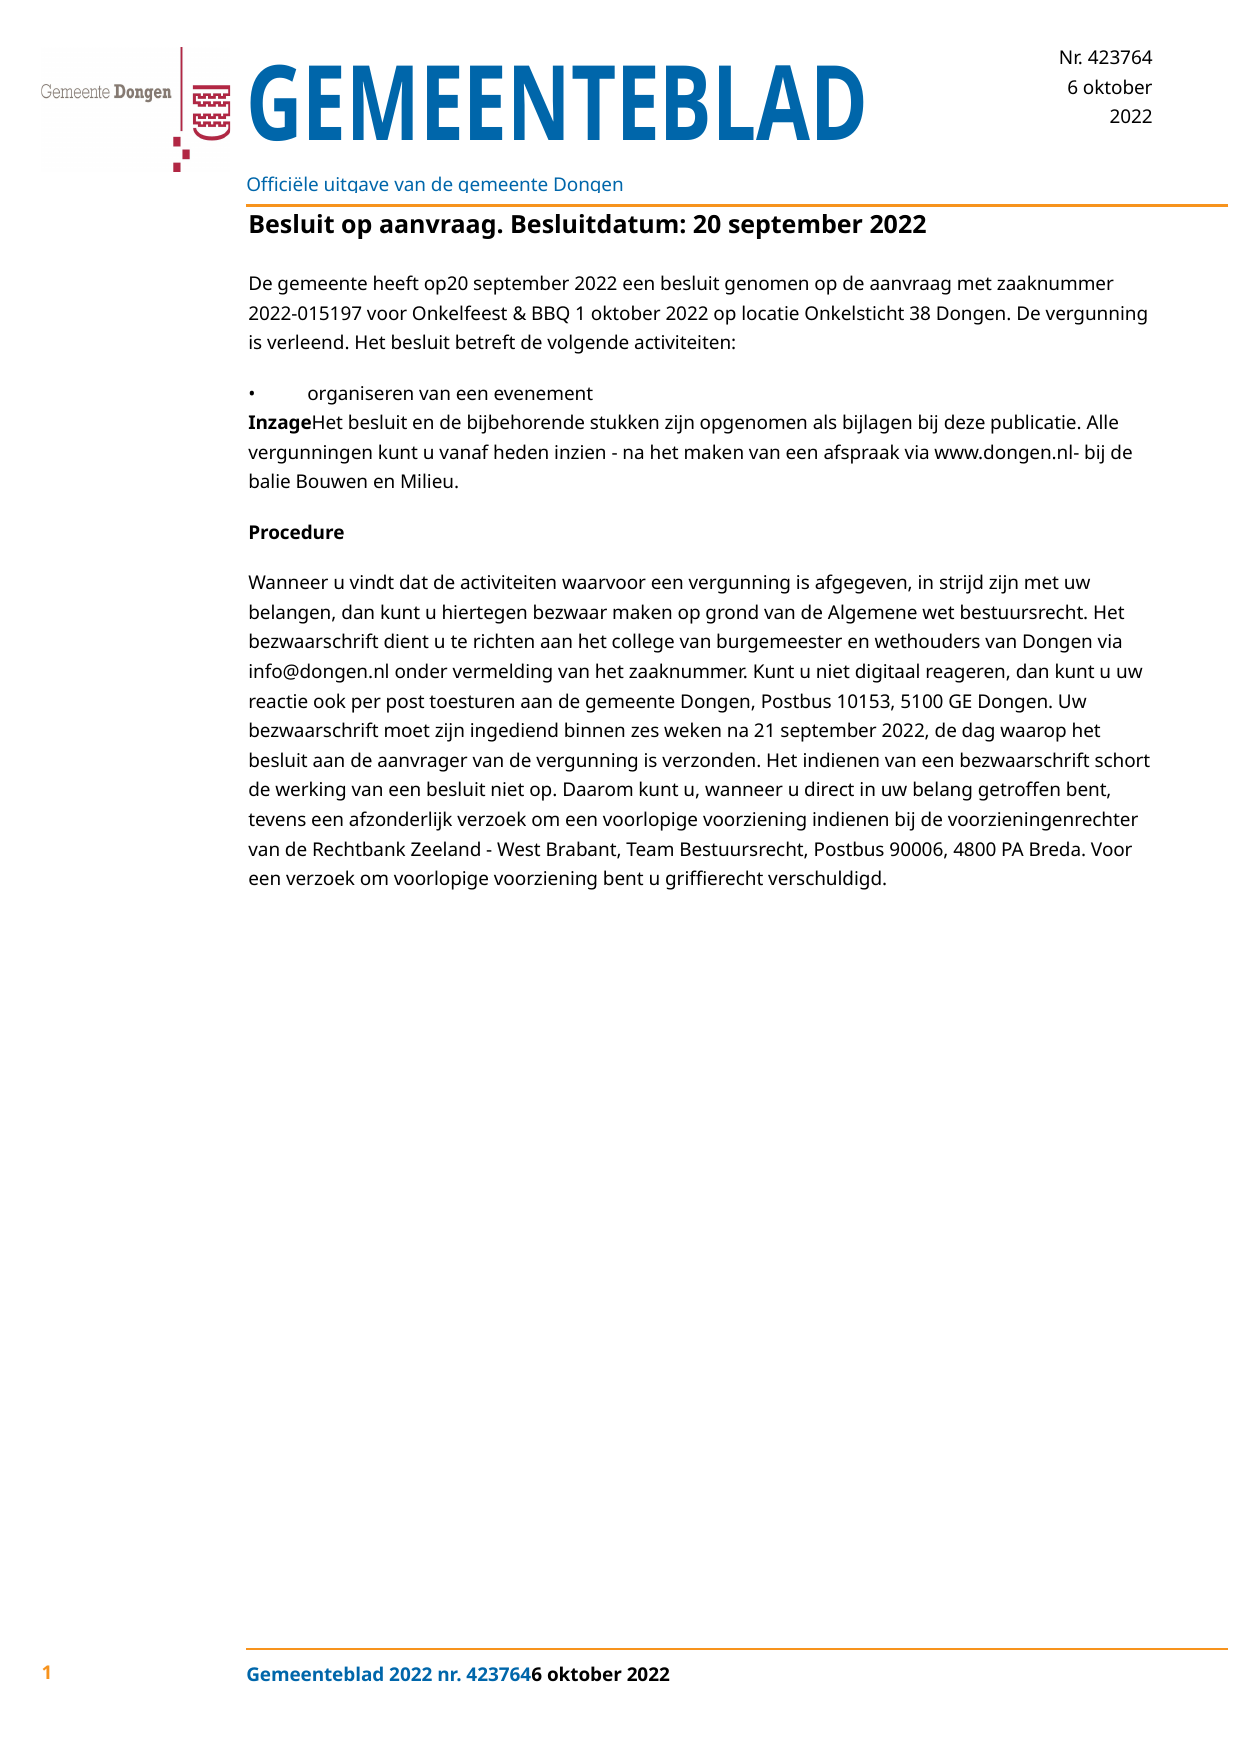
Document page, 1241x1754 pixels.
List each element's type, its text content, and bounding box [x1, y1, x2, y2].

text Wanneer u vindt dat de activiteiten waarvoor een vergunning is afgegeven, in strijd zijn met uw belangen, dan kunt u hiertegen bezwaar maken op grond van de Algemene wet bestuursrecht. Het bezwaarschrift dient u te richten aan het college van burgemeester en wethouders van Dongen via info@dongen.nl onder vermelding van het zaaknummer. Kunt u niet digitaal reageren, dan kunt u uw reactie ook per post toesturen aan de gemeente Dongen, Postbus 10153, 5100 GE Dongen. Uw bezwaarschrift moet zijn ingediend binnen zes weken na 21 september 2022, de dag waarop het besluit aan de aanvrager van de vergunning is verzonden. Het indienen van een bezwaarschrift schort de werking van een besluit niet op. Daarom kunt u, wanneer u direct in uw belang getroffen bent, tevens een afzonderlijk verzoek om een voorlopige voorziening indienen bij de voorzieningenrechter van de Rechtbank Zeeland - West Brabant, Team Bestuursrecht, Postbus 90006, 4800 PA Breda. Voor een verzoek om voorlopige voorziening bent u griffierecht verschuldigd. [248, 569, 1152, 891]
text De gemeente heeft op20 september 2022 een besluit genomen op de aanvraag met zaaknummer 2022-015197 voor Onkelfeest & BBQ 1 oktober 2022 op locatie Onkelsticht 38 Dongen. De vergunning is verleend. Het besluit betreft de volgende activiteiten: [248, 270, 1152, 355]
list organiseren van een evenement [248, 380, 1152, 406]
text InzageHet besluit en de bijbehorende stukken zijn opgenomen als bijlagen bij deze publicatie. Alle vergunningen kunt u vanaf heden inzien - na het maken van een afspraak via www.dongen.nl- bij de balie Bouwen en Milieu. [248, 409, 1152, 494]
text Besluit op aanvraag. Besluitdatum: 20 september 2022 [248, 207, 1152, 241]
picture [41, 47, 231, 172]
text Procedure [248, 519, 1152, 545]
